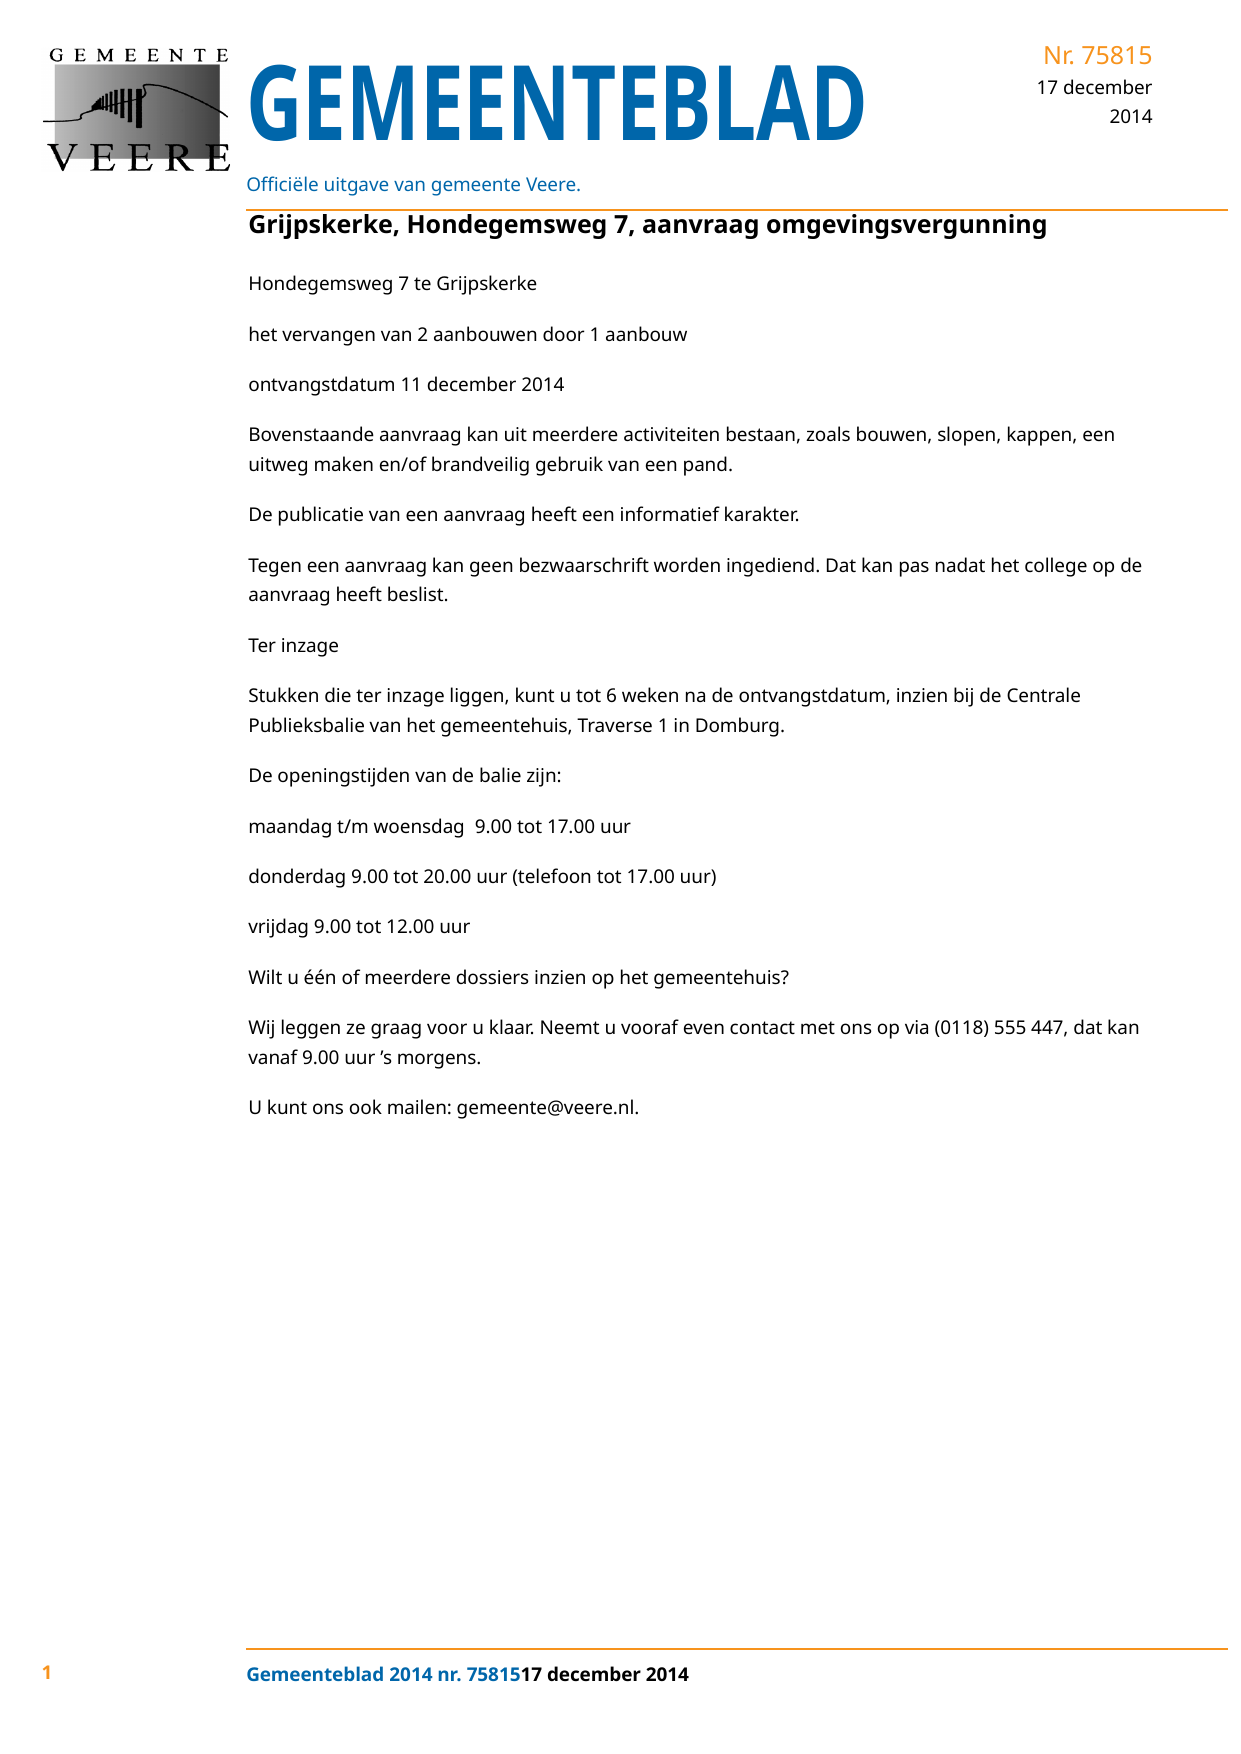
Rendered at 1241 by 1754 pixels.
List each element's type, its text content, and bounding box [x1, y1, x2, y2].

text vrijdag 9.00 tot 12.00 uur [248, 914, 1152, 939]
text Hondegemsweg 7 te Grijpskerke [248, 270, 1152, 296]
text donderdag 9.00 tot 20.00 uur (telefoon tot 17.00 uur) [248, 863, 1152, 889]
text Stukken die ter inzage liggen, kunt u tot 6 weken na de ontvangstdatum, inzien bij de Centrale Publieksbalie van het gemeentehuis, Traverse 1 in Domburg. [248, 682, 1152, 738]
text Bovenstaande aanvraag kan uit meerdere activiteiten bestaan, zoals bouwen, slopen, kappen, een uitweg maken en/of brandveilig gebruik van een pand. [248, 422, 1152, 477]
text maandag t/m woensdag 9.00 tot 17.00 uur [248, 813, 1152, 838]
text De publicatie van een aanvraag heeft een informatief karakter. [248, 502, 1152, 527]
text Wilt u één of meerdere dossiers inzien op het gemeentehuis? [248, 964, 1152, 990]
text Grijpskerke, Hondegemsweg 7, aanvraag omgevingsvergunning [248, 211, 1152, 241]
text ontvangstdatum 11 december 2014 [248, 371, 1152, 397]
text het vervangen van 2 aanbouwen door 1 aanbouw [248, 321, 1152, 346]
text Tegen een aanvraag kan geen bezwaarschrift worden ingediend. Dat kan pas nadat het college op de aanvraag heeft beslist. [248, 552, 1152, 607]
text De openingstijden van de balie zijn: [248, 762, 1152, 788]
text Wij leggen ze graag voor u klaar. Neemt u vooraf even contact met ons op via (0118) 555 447, dat kan vanaf 9.00 uur ’s morgens. [248, 1014, 1152, 1070]
text U kunt ons ook mailen: gemeente@veere.nl. [248, 1094, 1152, 1120]
text Ter inzage [248, 632, 1152, 658]
picture [41, 47, 231, 172]
